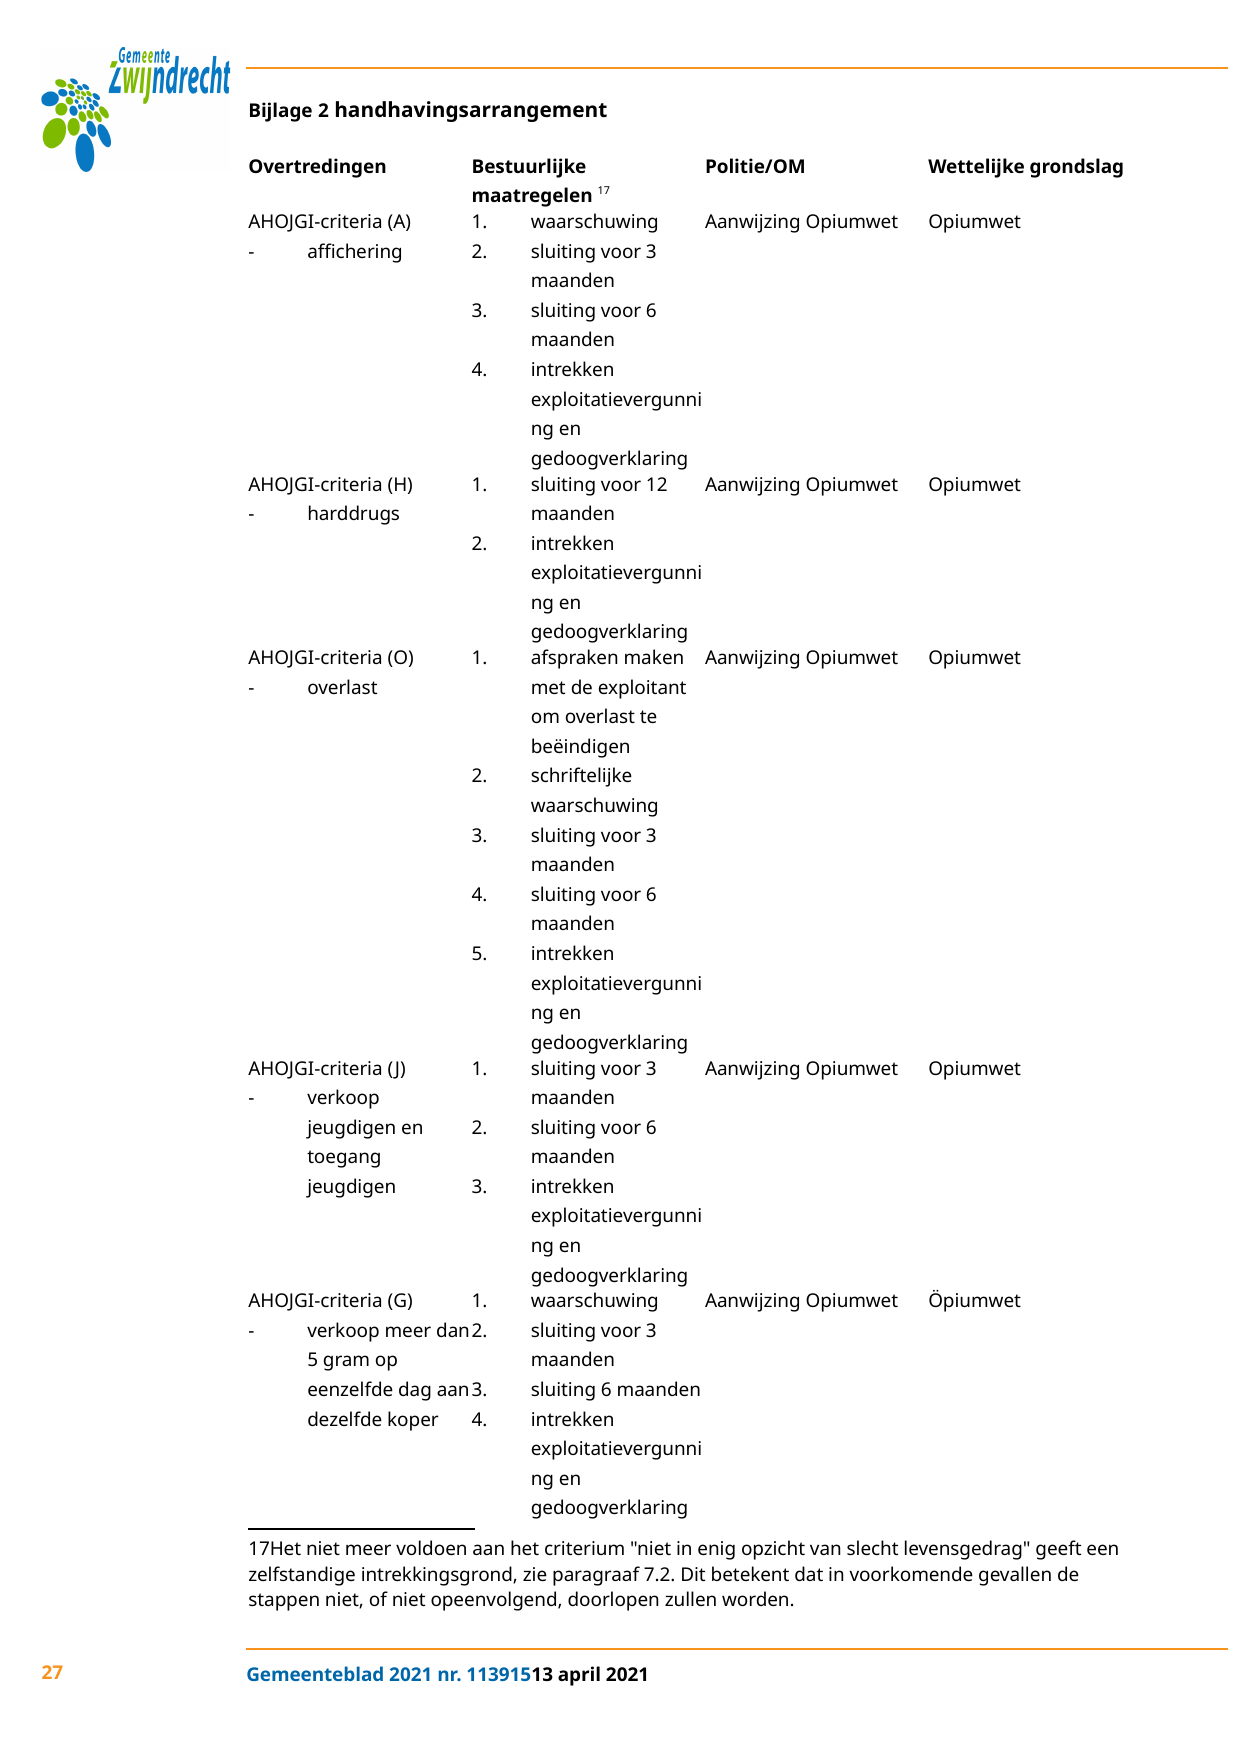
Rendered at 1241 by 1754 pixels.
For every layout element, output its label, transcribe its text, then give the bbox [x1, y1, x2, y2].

table_cell Opiumwet [928, 208, 1152, 471]
table_cell Aanwijzing Opiumwet [705, 1055, 928, 1287]
text Bijlage 2 handhavingsarrangement [248, 95, 1152, 123]
table_cell AHOJGI-criteria (O) overlast [248, 644, 471, 1055]
table_cell AHOJGI-criteria (G) verkoop meer dan 5 gram op eenzelfde dag aan dezelfde koper [248, 1288, 471, 1520]
table_cell AHOJGI-criteria (J) verkoop jeugdigen en toegang jeugdigen [248, 1055, 471, 1287]
table_cell Aanwijzing Opiumwet [705, 644, 928, 1055]
table_cell Aanwijzing Opiumwet [705, 208, 928, 471]
table_cell AHOJGI-criteria (H) harddrugs [248, 471, 471, 644]
table_header Politie/OM [705, 153, 928, 208]
table_cell Aanwijzing Opiumwet [705, 1288, 928, 1520]
table_header Wettelijke grondslag [928, 153, 1152, 208]
table_cell waarschuwing sluiting voor 3 maanden sluiting 6 maanden intrekken exploitatievergunning en gedoogverklaring [471, 1288, 705, 1520]
table_cell Opiumwet [928, 644, 1152, 1055]
table_cell waarschuwing sluiting voor 3 maanden sluiting voor 6 maanden intrekken exploitatievergunning en gedoogverklaring [471, 208, 705, 471]
table_cell sluiting voor 3 maanden sluiting voor 6 maanden intrekken exploitatievergunning en gedoogverklaring [471, 1055, 705, 1287]
table_cell afspraken maken met de exploitant om overlast te beëindigen schriftelijke waarschuwing sluiting voor 3 maanden sluiting voor 6 maanden intrekken exploitatievergunning en gedoogverklaring [471, 644, 705, 1055]
picture [41, 47, 231, 172]
table_header Overtredingen [248, 153, 471, 208]
table_cell Opiumwet [928, 1055, 1152, 1287]
table_header Bestuurlijke maatregelen [471, 153, 705, 208]
table_cell AHOJGI-criteria (A) affichering [248, 208, 471, 471]
table_cell Öpiumwet [928, 1288, 1152, 1520]
table_cell Opiumwet [928, 471, 1152, 644]
table_cell sluiting voor 12 maanden intrekken exploitatievergunning en gedoogverklaring [471, 471, 705, 644]
table_cell Aanwijzing Opiumwet [705, 471, 928, 644]
